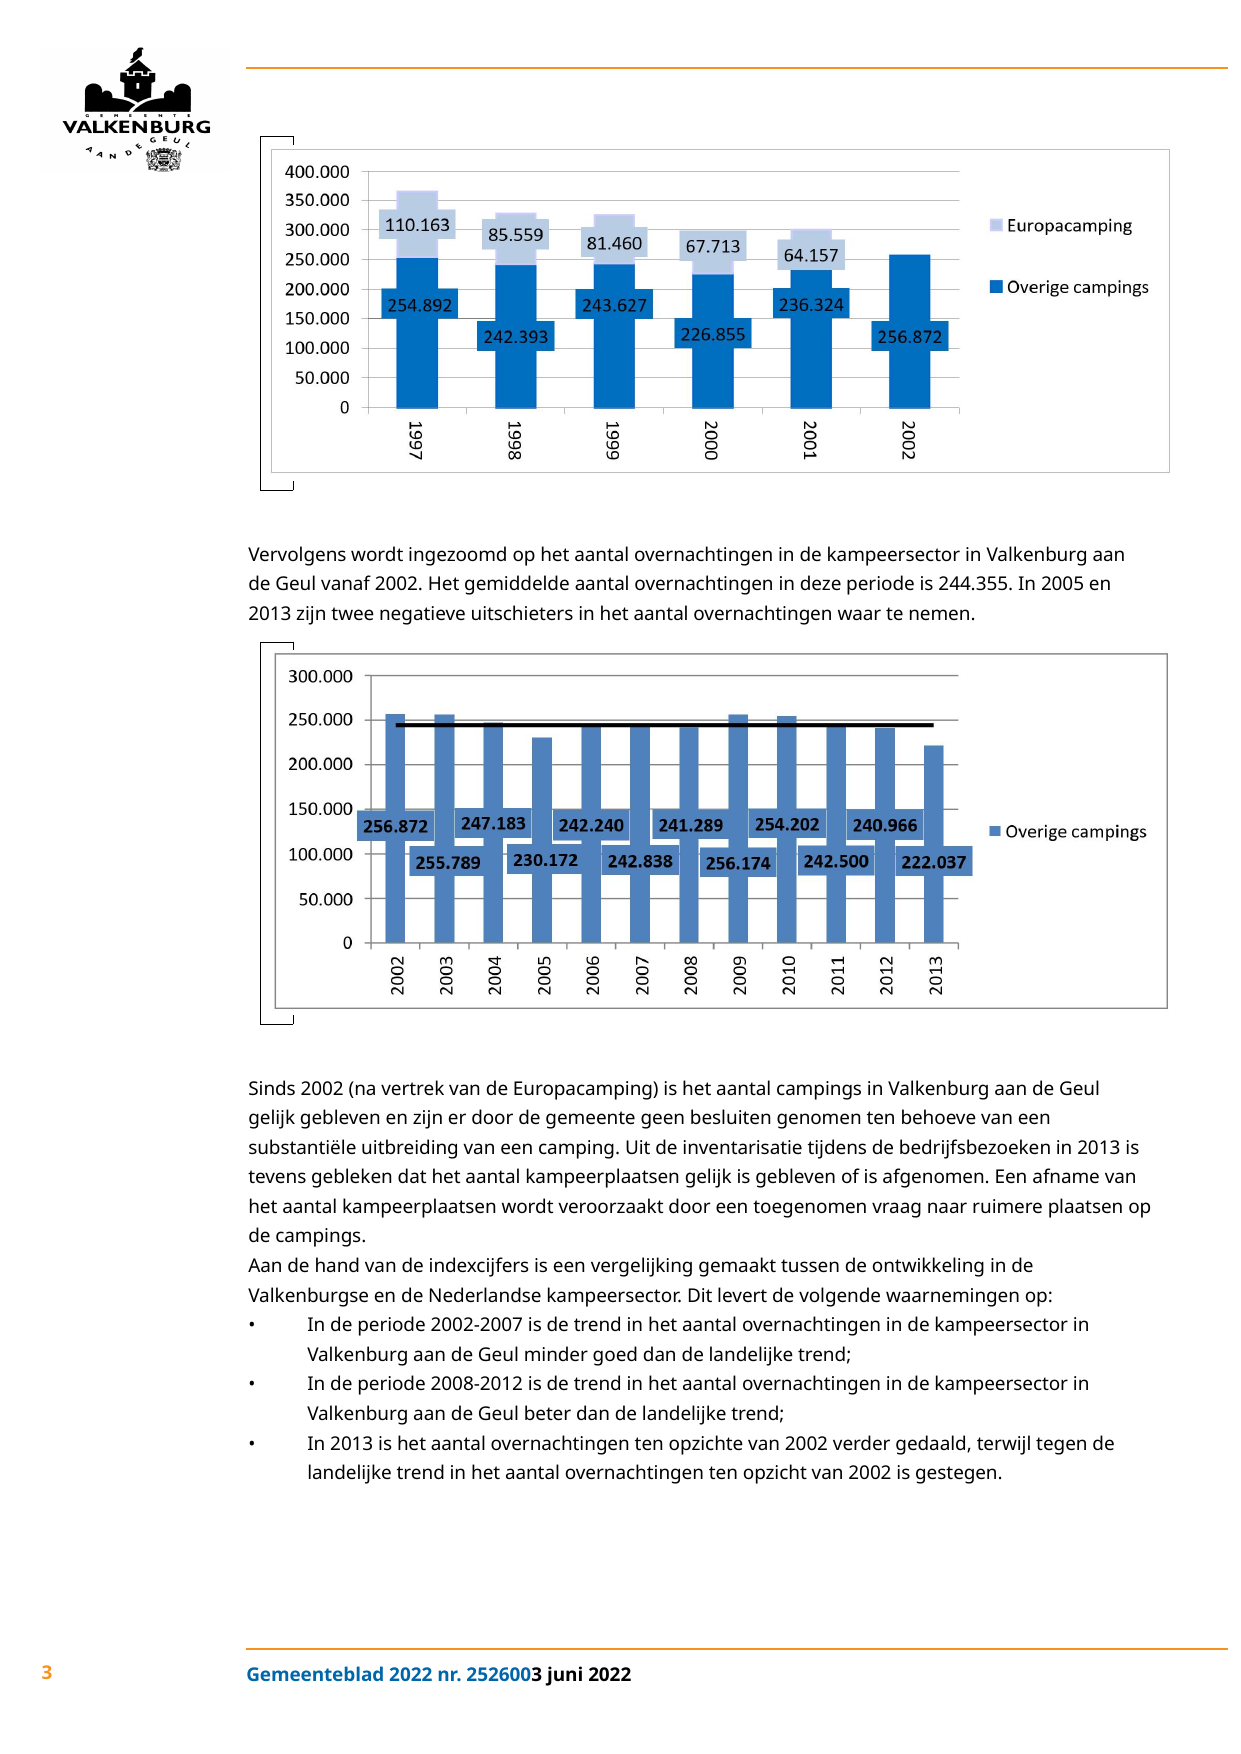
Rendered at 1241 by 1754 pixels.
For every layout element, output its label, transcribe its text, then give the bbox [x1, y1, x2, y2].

picture [268, 145, 1173, 481]
text Sinds 2002 (na vertrek van de Europacamping) is het aantal campings in Valkenburg aan de Geul gelijk gebleven en zijn er door de gemeente geen besluiten genomen ten behoeve van een substantiële uitbreiding van een camping. Uit de inventarisatie tijdens de bedrijfsbezoeken in 2013 is tevens gebleken dat het aantal kampeerplaatsen gelijk is gebleven of is afgenomen. Een afname van het aantal kampeerplaatsen wordt veroorzaakt door een toegenomen vraag naar ruimere plaatsen op de campings. [248, 1075, 1152, 1248]
picture [41, 47, 231, 172]
list In de periode 2008-2012 is de trend in het aantal overnachtingen in de kampeersector in Valkenburg aan de Geul beter dan de landelijke trend; [248, 1371, 1152, 1426]
text Vervolgens wordt ingezoomd op het aantal overnachtingen in de kampeersector in Valkenburg aan de Geul vanaf 2002. Het gemiddelde aantal overnachtingen in deze periode is 244.355. In 2005 en 2013 zijn twee negatieve uitschieters in het aantal overnachtingen waar te nemen. [248, 541, 1152, 626]
text Aan de hand van de indexcijfers is een vergelijking gemaakt tussen de ontwikkeling in de Valkenburgse en de Nederlandse kampeersector. Dit levert de volgende waarnemingen op: [248, 1252, 1152, 1307]
picture [268, 650, 1173, 1015]
list In 2013 is het aantal overnachtingen ten opzichte van 2002 verder gedaald, terwijl tegen de landelijke trend in het aantal overnachtingen ten opzicht van 2002 is gestegen. [248, 1430, 1152, 1485]
list In de periode 2002-2007 is de trend in het aantal overnachtingen in de kampeersector in Valkenburg aan de Geul minder goed dan de landelijke trend; [248, 1311, 1152, 1367]
